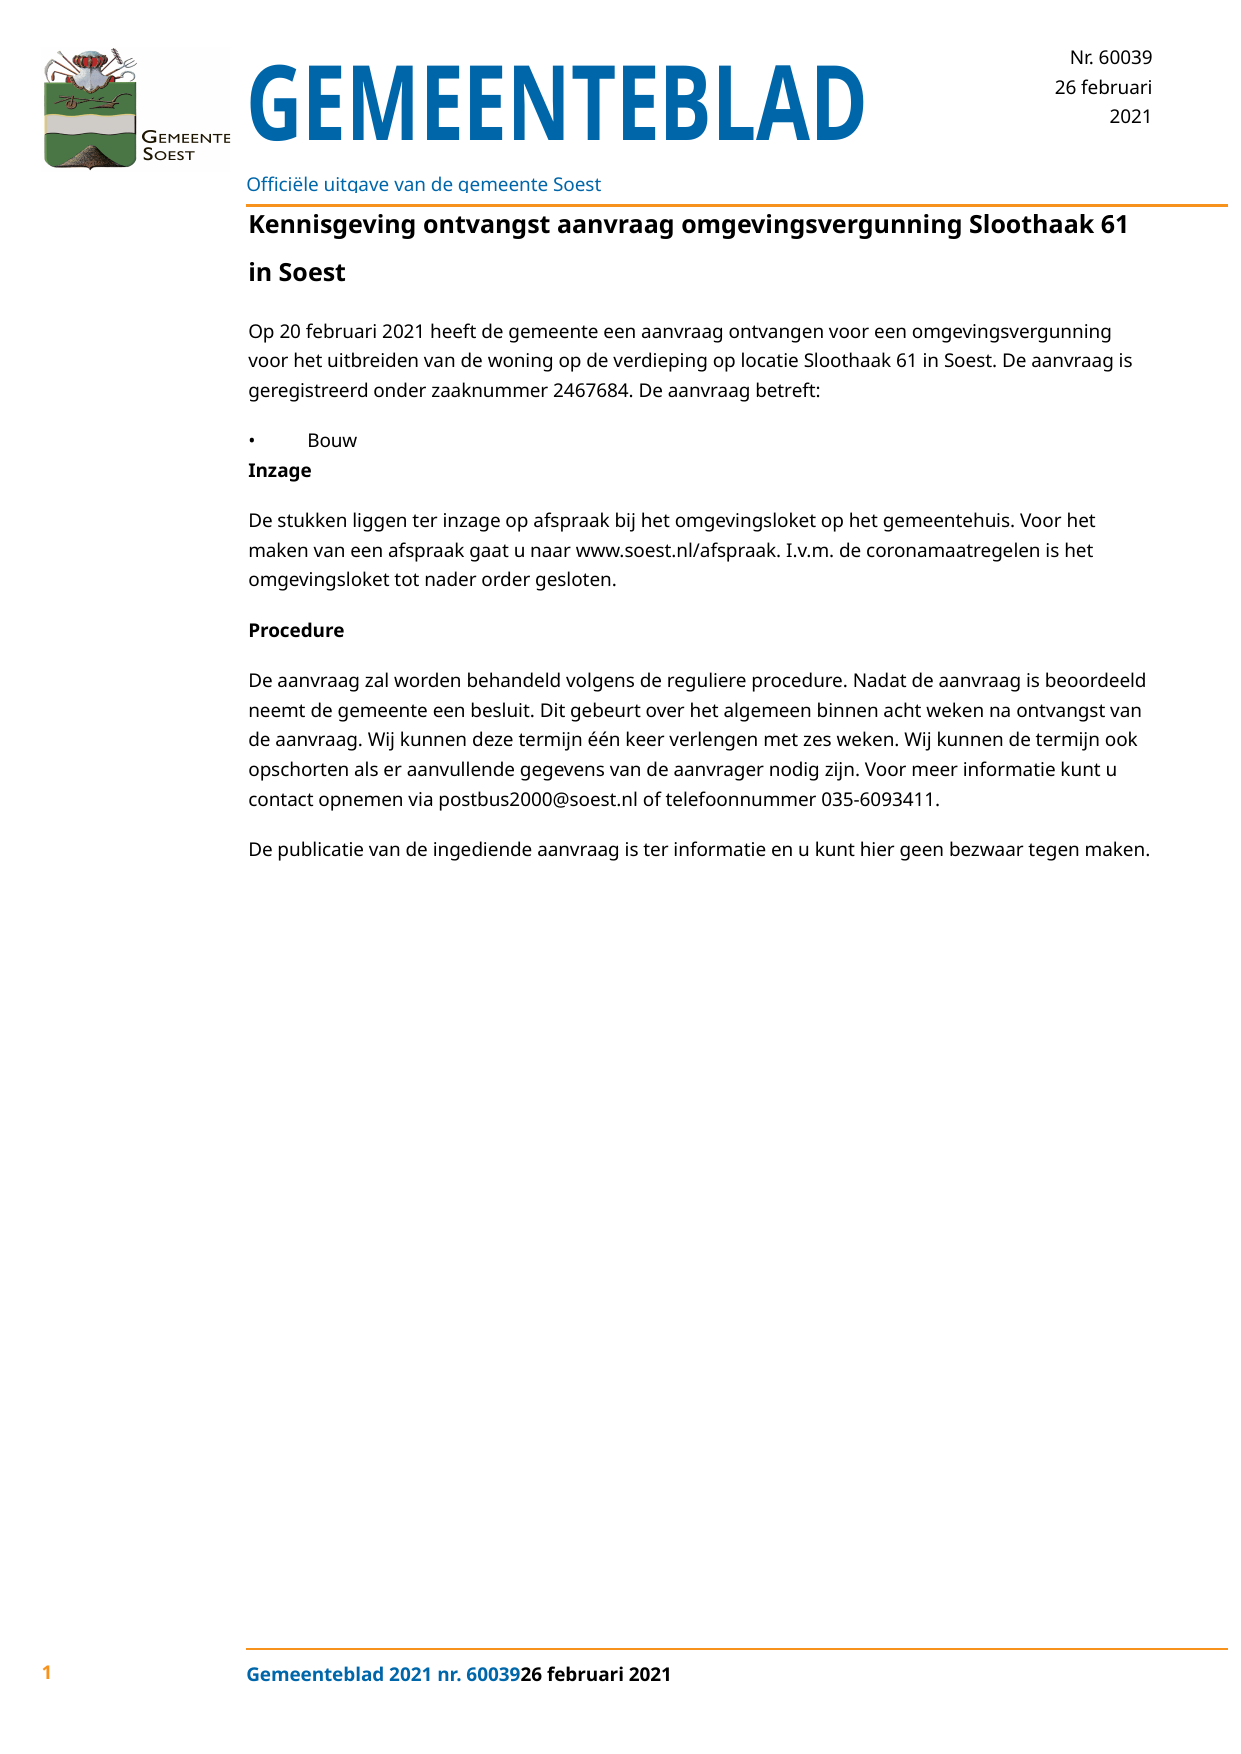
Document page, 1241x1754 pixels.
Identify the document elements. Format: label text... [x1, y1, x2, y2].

text De publicatie van de ingediende aanvraag is ter informatie en u kunt hier geen bezwaar tegen maken. [248, 836, 1152, 862]
text De stukken liggen ter inzage op afspraak bij het omgevingsloket op het gemeentehuis. Voor het maken van een afspraak gaat u naar www.soest.nl/afspraak. I.v.m. de coronamaatregelen is het omgevingsloket tot nader order gesloten. [248, 507, 1152, 592]
text Kennisgeving ontvangst aanvraag omgevingsvergunning Sloothaak 61 in Soest [248, 207, 1152, 288]
text De aanvraag zal worden behandeld volgens de reguliere procedure. Nadat de aanvraag is beoordeeld neemt de gemeente een besluit. Dit gebeurt over het algemeen binnen acht weken na ontvangst van de aanvraag. Wij kunnen deze termijn één keer verlengen met zes weken. Wij kunnen de termijn ook opschorten als er aanvullende gegevens van de aanvrager nodig zijn. Voor meer informatie kunt u contact opnemen via postbus2000@soest.nl of telefoonnummer 035-6093411. [248, 667, 1152, 812]
text Op 20 februari 2021 heeft de gemeente een aanvraag ontvangen voor een omgevingsvergunning voor het uitbreiden van de woning op de verdieping op locatie Sloothaak 61 in Soest. De aanvraag is geregistreerd onder zaaknummer 2467684. De aanvraag betreft: [248, 318, 1152, 403]
picture [41, 47, 231, 172]
text Procedure [248, 617, 1152, 643]
list Bouw [248, 427, 1152, 453]
text Inzage [248, 457, 1152, 483]
